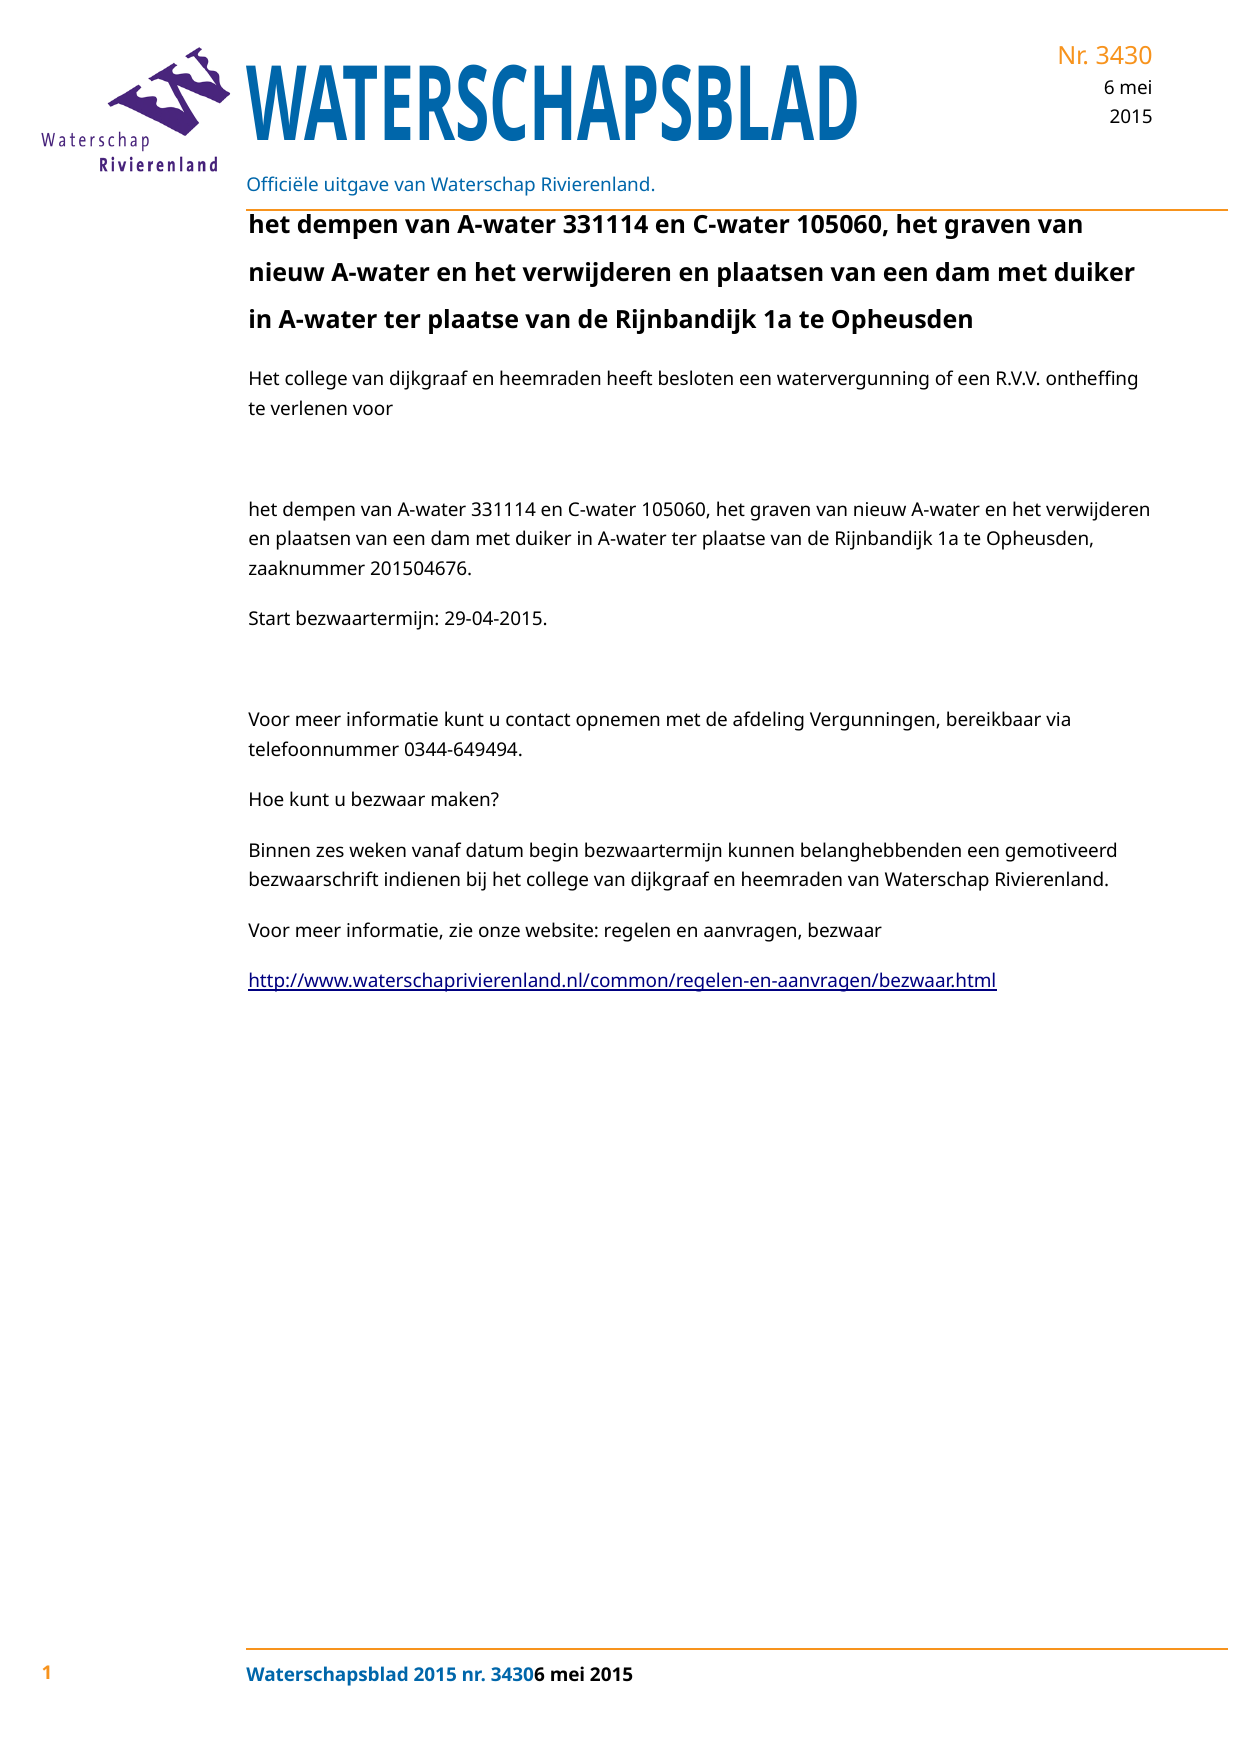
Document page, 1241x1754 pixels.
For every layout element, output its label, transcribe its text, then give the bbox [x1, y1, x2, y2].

text het dempen van A-water 331114 en C-water 105060, het graven van nieuw A-water en het verwijderen en plaatsen van een dam met duiker in A-water ter plaatse van de Rijnbandijk 1a te Opheusden, zaaknummer 201504676. [248, 496, 1152, 581]
text het dempen van A-water 331114 en C-water 105060, het graven van nieuw A-water en het verwijderen en plaatsen van een dam met duiker in A-water ter plaatse van de Rijnbandijk 1a te Opheusden [248, 211, 1152, 336]
text http://www.waterschaprivierenland.nl/common/regelen-en-aanvragen/bezwaar.html [248, 967, 1152, 993]
text Voor meer informatie, zie onze website: regelen en aanvragen, bezwaar [248, 917, 1152, 942]
picture [41, 47, 231, 172]
text Voor meer informatie kunt u contact opnemen met de afdeling Vergunningen, bereikbaar via telefoonnummer 0344-649494. [248, 706, 1152, 762]
text Start bezwaartermijn: 29-04-2015. [248, 606, 1152, 631]
text Het college van dijkgraaf en heemraden heeft besloten een watervergunning of een R.V.V. ontheffing te verlenen voor [248, 366, 1152, 421]
text Hoe kunt u bezwaar maken? [248, 786, 1152, 812]
text Binnen zes weken vanaf datum begin bezwaartermijn kunnen belanghebbenden een gemotiveerd bezwaarschrift indienen bij het college van dijkgraaf en heemraden van Waterschap Rivierenland. [248, 837, 1152, 892]
